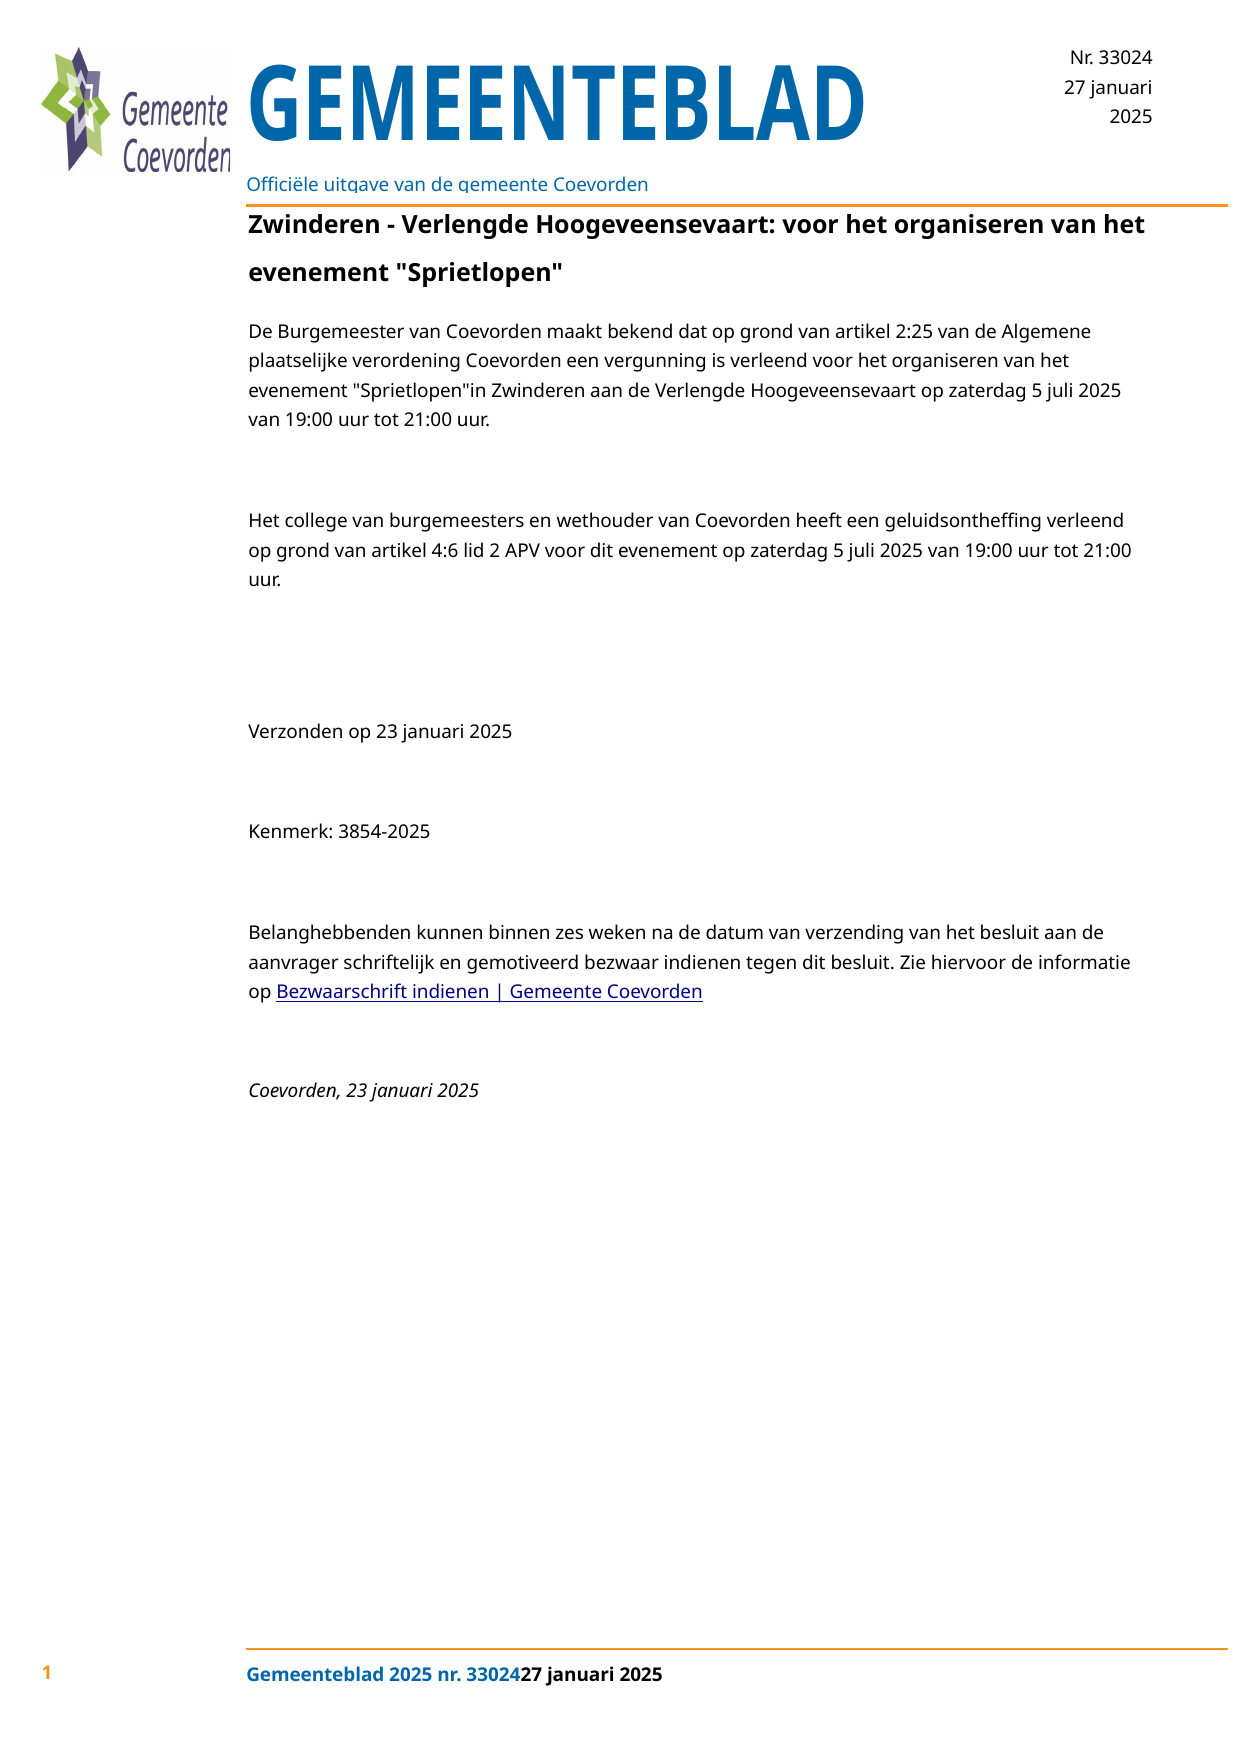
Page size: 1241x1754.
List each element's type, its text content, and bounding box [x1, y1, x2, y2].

text Zwinderen - Verlengde Hoogeveensevaart: voor het organiseren van het evenement "Sprietlopen" [248, 207, 1152, 288]
picture [41, 47, 231, 172]
text Belanghebbenden kunnen binnen zes weken na de datum van verzending van het besluit aan de aanvrager schriftelijk en gemotiveerd bezwaar indienen tegen dit besluit. Zie hiervoor de informatie op Bezwaarschrift indienen | Gemeente Coevorden [248, 919, 1152, 1004]
text Het college van burgemeesters en wethouder van Coevorden heeft een geluidsontheffing verleend op grond van artikel 4:6 lid 2 APV voor dit evenement op zaterdag 5 juli 2025 van 19:00 uur tot 21:00 uur. [248, 507, 1152, 592]
text Coevorden, 23 januari 2025 [248, 1077, 1152, 1103]
text Verzonden op 23 januari 2025 [248, 718, 1152, 744]
text De Burgemeester van Coevorden maakt bekend dat op grond van artikel 2:25 van de Algemene plaatselijke verordening Coevorden een vergunning is verleend voor het organiseren van het evenement "Sprietlopen"in Zwinderen aan de Verlengde Hoogeveensevaart op zaterdag 5 juli 2025 van 19:00 uur tot 21:00 uur. [248, 318, 1152, 432]
text Kenmerk: 3854-2025 [248, 819, 1152, 844]
